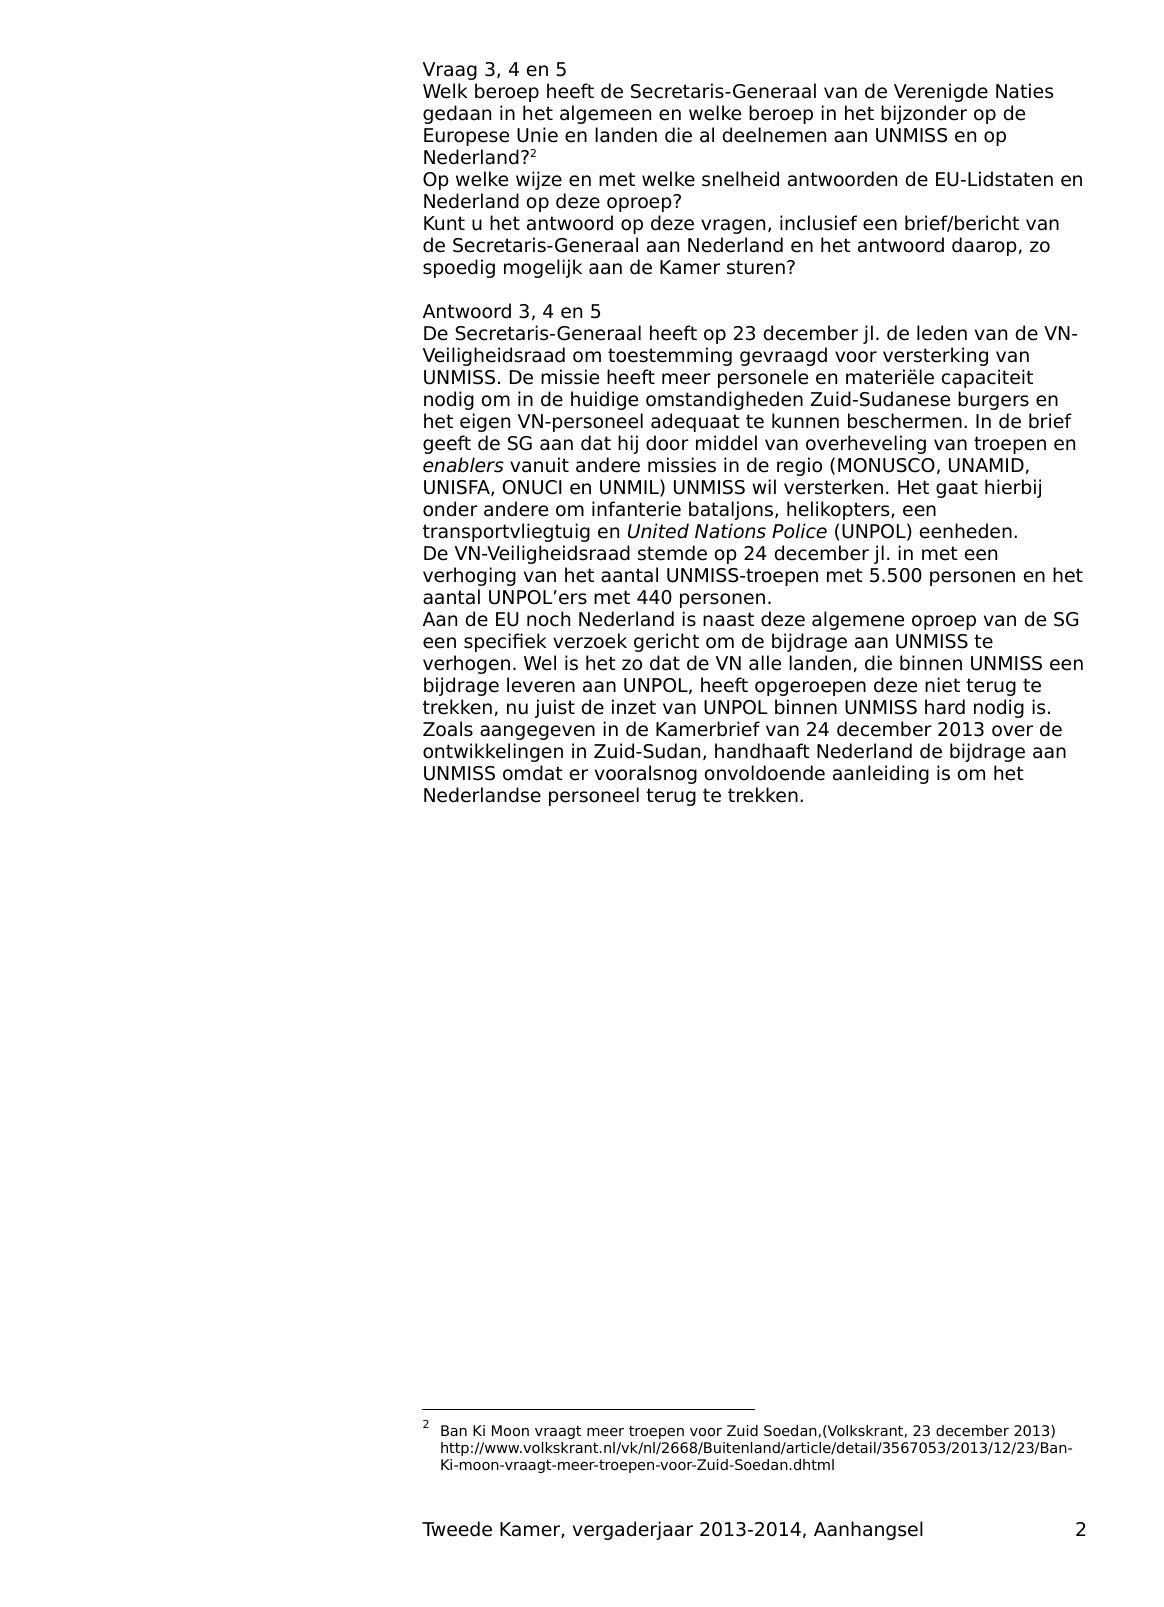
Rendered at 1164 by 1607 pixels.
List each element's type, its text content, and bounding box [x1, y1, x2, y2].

text De VN-Veiligheidsraad stemde op 24 december jl. in met een verhoging van het aantal UNMISS-troepen met 5.500 personen en het aantal UNPOL’ers met 440 personen. [422, 543, 1087, 609]
text De Secretaris-Generaal heeft op 23 december jl. de leden van de VN-Veiligheidsraad om toestemming gevraagd voor versterking van UNMISS. De missie heeft meer personele en materiële capaciteit nodig om in de huidige omstandigheden Zuid-Sudanese burgers en het eigen VN-personeel adequaat te kunnen beschermen. In de brief geeft de SG aan dat hij door middel van overheveling van troepen en enablers vanuit andere missies in de regio (MONUSCO, UNAMID, UNISFA, ONUCI en UNMIL) UNMISS wil versterken. Het gaat hierbij onder andere om infanterie bataljons, helikopters, een transportvliegtuig en United Nations Police (UNPOL) eenheden. [422, 323, 1087, 543]
text Op welke wijze en met welke snelheid antwoorden de EU-Lidstaten en Nederland op deze oproep? [422, 169, 1087, 213]
text Antwoord 3, 4 en 5 [422, 301, 1087, 323]
text Ban Ki Moon vraagt meer troepen voor Zuid Soedan,(Volkskrant, 23 december 2013) http://www.volkskrant.nl/vk/nl/2668/Buitenland/article/detail/3567053/2013/12/23/Ban-Ki-moon-vraagt-meer-troepen-voor-Zuid-Soedan.dhtml [422, 1418, 1087, 1474]
text Aan de EU noch Nederland is naast deze algemene oproep van de SG een specifiek verzoek gericht om de bijdrage aan UNMISS te verhogen. Wel is het zo dat de VN alle landen, die binnen UNMISS een bijdrage leveren aan UNPOL, heeft opgeroepen deze niet terug te trekken, nu juist de inzet van UNPOL binnen UNMISS hard nodig is. Zoals aangegeven in de Kamerbrief van 24 december 2013 over de ontwikkelingen in Zuid-Sudan, handhaaft Nederland de bijdrage aan UNMISS omdat er vooralsnog onvoldoende aanleiding is om het Nederlandse personeel terug te trekken. [422, 609, 1087, 807]
text Welk beroep heeft de Secretaris-Generaal van de Verenigde Naties gedaan in het algemeen en welke beroep in het bijzonder op de Europese Unie en landen die al deelnemen aan UNMISS en op Nederland? [422, 81, 1087, 169]
text Vraag 3, 4 en 5 [422, 59, 1087, 81]
text Kunt u het antwoord op deze vragen, inclusief een brief/bericht van de Secretaris-Generaal aan Nederland en het antwoord daarop, zo spoedig mogelijk aan de Kamer sturen? [422, 213, 1087, 279]
